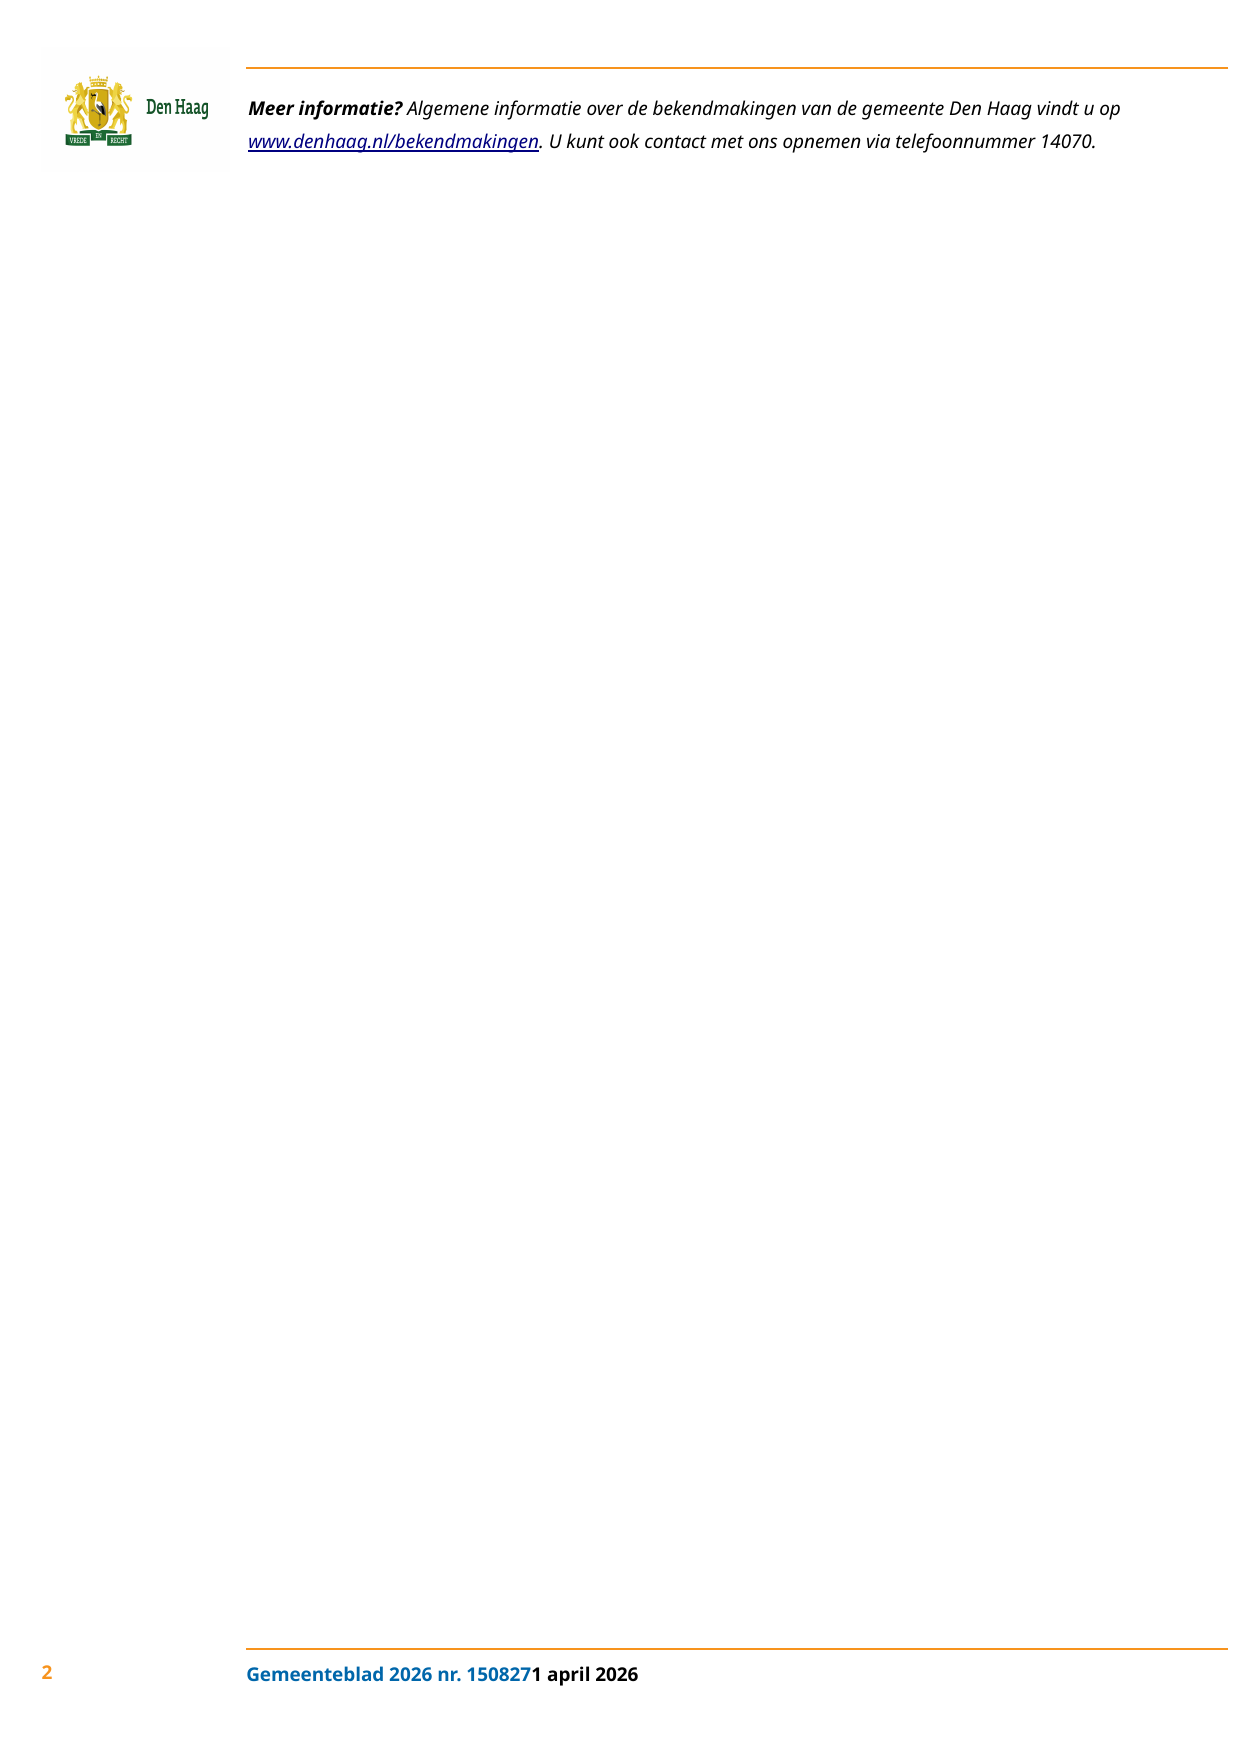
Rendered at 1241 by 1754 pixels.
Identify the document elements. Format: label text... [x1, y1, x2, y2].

text Meer informatie? Algemene informatie over de bekendmakingen van de gemeente Den Haag vindt u op www.denhaag.nl/bekendmakingen. U kunt ook contact met ons opnemen via telefoonnummer 14070. [248, 95, 1152, 154]
picture [41, 47, 231, 172]
